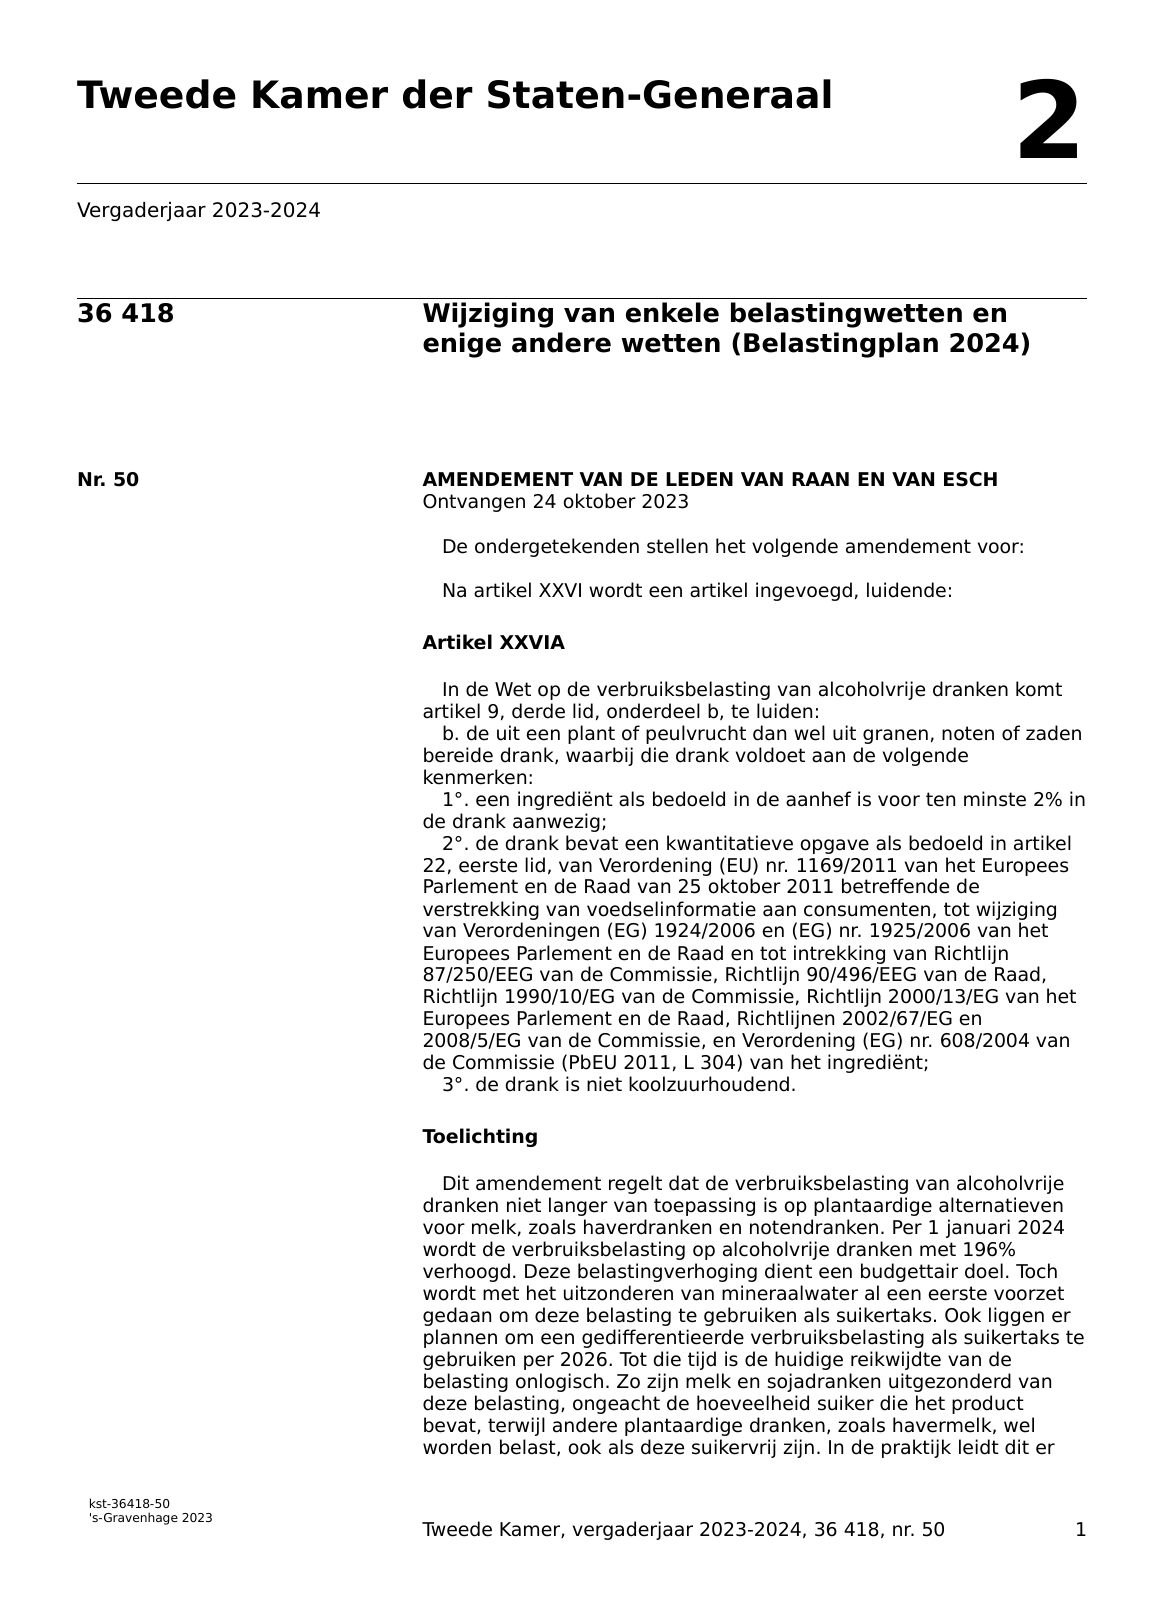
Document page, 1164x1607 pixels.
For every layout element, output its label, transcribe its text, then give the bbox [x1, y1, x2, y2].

table_header 2 [886, 59, 1087, 183]
text 1°. een ingrediënt als bedoeld in de aanhef is voor ten minste 2% in de drank aanwezig; [422, 788, 1087, 832]
table_cell Vergaderjaar 2023-2024 [77, 184, 1087, 298]
text b. de uit een plant of peulvrucht dan wel uit granen, noten of zaden bereide drank, waarbij die drank voldoet aan de volgende kenmerken: [422, 723, 1087, 788]
text 3°. de drank is niet koolzuurhoudend. [422, 1074, 1087, 1096]
subtitle 36 418 Wijziging van enkele belastingwetten en enige andere wetten (Belastingplan 2024) [77, 299, 1087, 358]
text Na artikel XXVI wordt een artikel ingevoegd, luidende: [422, 580, 1087, 602]
text In de Wet op de verbruiksbelasting van alcoholvrije dranken komt artikel 9, derde lid, onderdeel b, te luiden: [422, 679, 1087, 723]
table_header Tweede Kamer der Staten-Generaal [77, 59, 886, 183]
subtitle Nr. 50 AMENDEMENT VAN DE LEDEN VAN RAAN EN VAN ESCH [77, 469, 1087, 491]
text 's-Gravenhage 2023 [88, 1511, 323, 1525]
text De ondergetekenden stellen het volgende amendement voor: [422, 536, 1087, 557]
subtitle Artikel XXVIA [422, 632, 1087, 654]
text 2°. de drank bevat een kwantitatieve opgave als bedoeld in artikel 22, eerste lid, van Verordening (EU) nr. 1169/2011 van het Europees Parlement en de Raad van 25 oktober 2011 betreffende de verstrekking van voedselinformatie aan consumenten, tot wijziging van Verordeningen (EG) 1924/2006 en (EG) nr. 1925/2006 van het Europees Parlement en de Raad en tot intrekking van Richtlijn 87/250/EEG van de Commissie, Richtlijn 90/496/EEG van de Raad, Richtlijn 1990/10/EG van de Commissie, Richtlijn 2000/13/EG van het Europees Parlement en de Raad, Richtlijnen 2002/67/EG en 2008/5/EG van de Commissie, en Verordening (EG) nr. 608/2004 van de Commissie (PbEU 2011, L 304) van het ingrediënt; [422, 832, 1087, 1074]
text kst-36418-50 [88, 1497, 323, 1511]
text Dit amendement regelt dat de verbruiksbelasting van alcoholvrije dranken niet langer van toepassing is op plantaardige alternatieven voor melk, zoals haverdranken en notendranken. Per 1 januari 2024 wordt de verbruiksbelasting op alcoholvrije dranken met 196% verhoogd. Deze belastingverhoging dient een budgettair doel. Toch wordt met het uitzonderen van mineraalwater al een eerste voorzet gedaan om deze belasting te gebruiken als suikertaks. Ook liggen er plannen om een gedifferentieerde verbruiksbelasting als suikertaks te gebruiken per 2026. Tot die tijd is de huidige reikwijdte van de belasting onlogisch. Zo zijn melk en sojadranken uitgezonderd van deze belasting, ongeacht de hoeveelheid suiker die het product bevat, terwijl andere plantaardige dranken, zoals havermelk, wel worden belast, ook als deze suikervrij zijn. In de praktijk leidt dit er [422, 1173, 1087, 1459]
text Ontvangen 24 oktober 2023 [422, 491, 1087, 513]
subtitle Toelichting [422, 1126, 1087, 1148]
